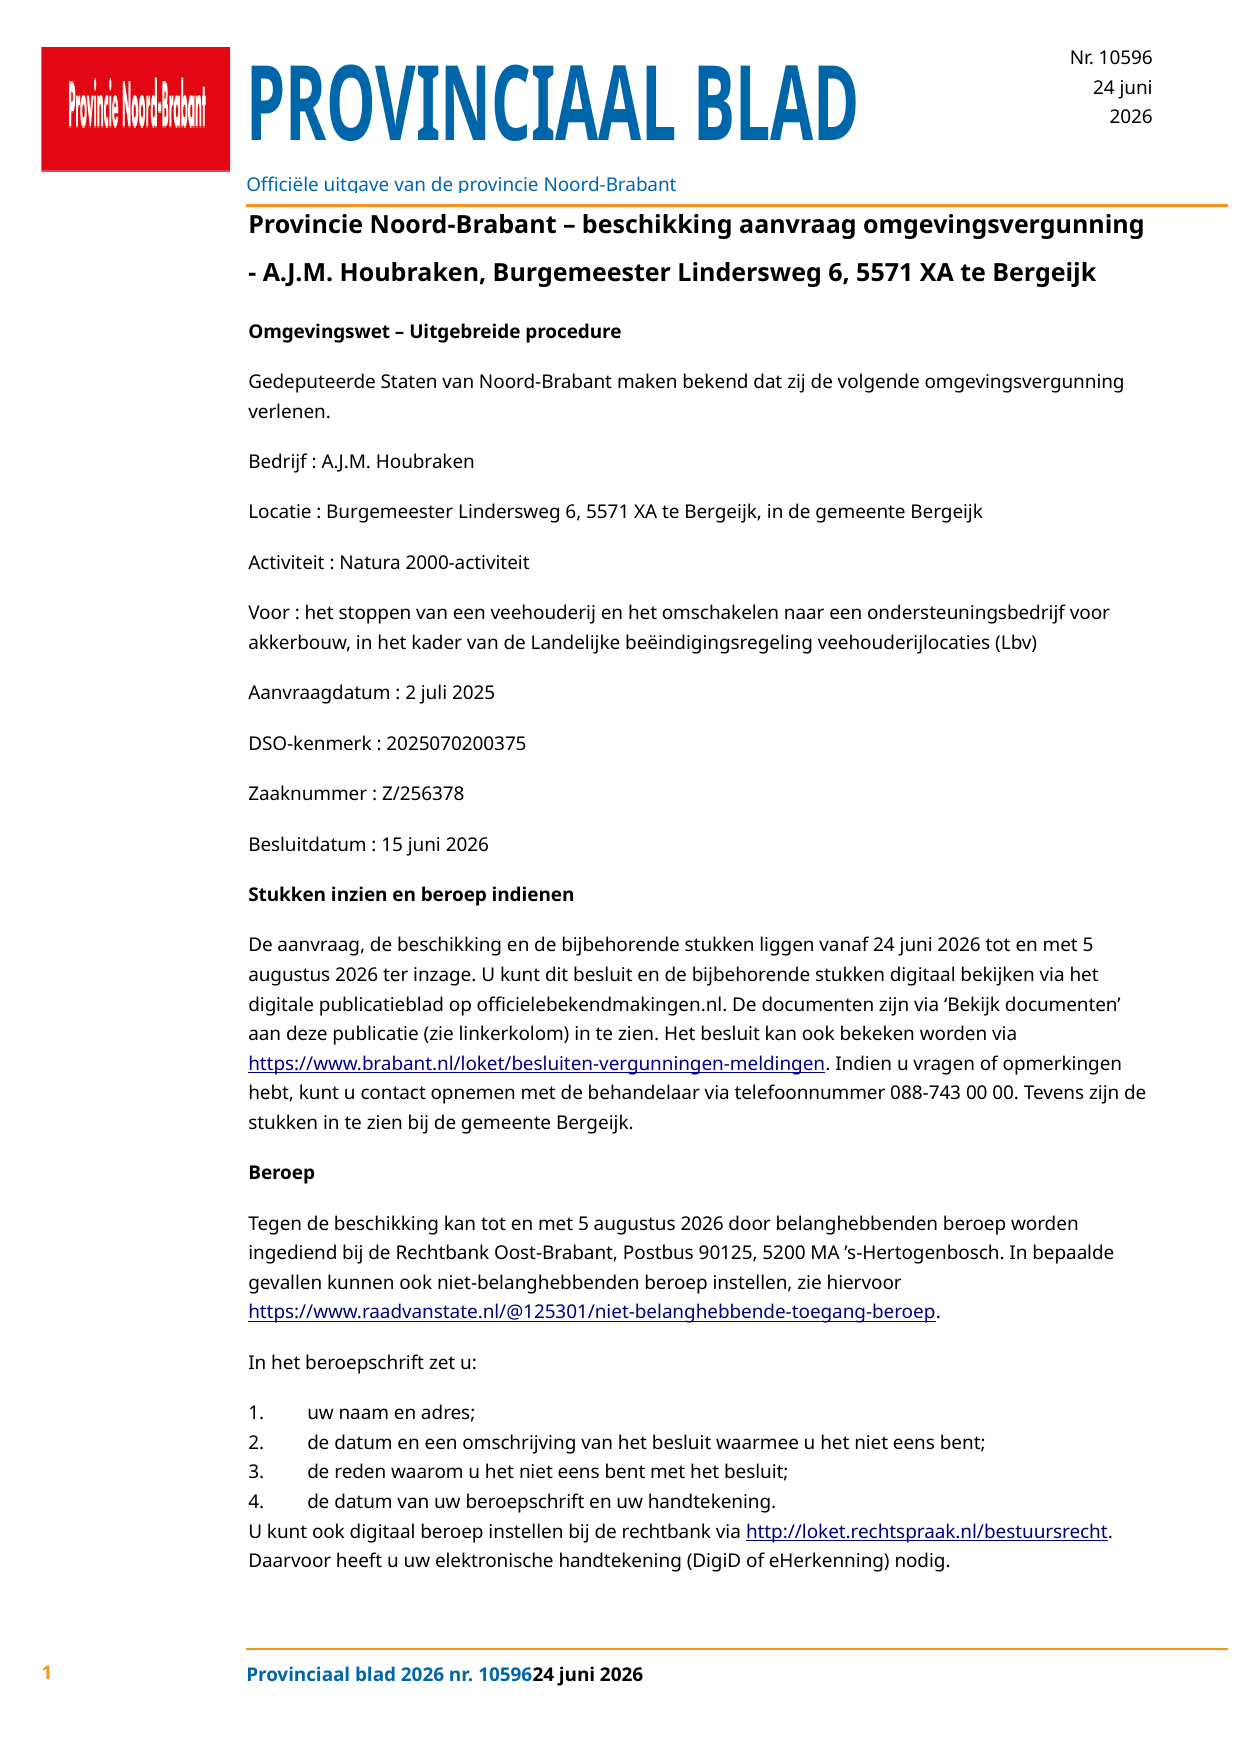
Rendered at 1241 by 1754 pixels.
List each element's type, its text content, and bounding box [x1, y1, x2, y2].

text DSO-kenmerk : 2025070200375 [248, 730, 1152, 756]
text De aanvraag, de beschikking en de bijbehorende stukken liggen vanaf 24 juni 2026 tot en met 5 augustus 2026 ter inzage. U kunt dit besluit en de bijbehorende stukken digitaal bekijken via het digitale publicatieblad op officielebekendmakingen.nl. De documenten zijn via ‘Bekijk documenten’ aan deze publicatie (zie linkerkolom) in te zien. Het besluit kan ook bekeken worden via https://www.brabant.nl/loket/besluiten-vergunningen-meldingen. Indien u vragen of opmerkingen hebt, kunt u contact opnemen met de behandelaar via telefoonnummer 088-743 00 00. Tevens zijn de stukken in te zien bij de gemeente Bergeijk. [248, 932, 1152, 1135]
text U kunt ook digitaal beroep instellen bij de rechtbank via http://loket.rechtspraak.nl/bestuursrecht. Daarvoor heeft u uw elektronische handtekening (DigiD of eHerkenning) nodig. [248, 1518, 1152, 1573]
list de reden waarom u het niet eens bent met het besluit; [248, 1459, 1152, 1484]
text In het beroepschrift zet u: [248, 1349, 1152, 1375]
text Activiteit : Natura 2000-activiteit [248, 549, 1152, 575]
text Besluitdatum : 15 juni 2026 [248, 831, 1152, 857]
text Voor : het stoppen van een veehouderij en het omschakelen naar een ondersteuningsbedrijf voor akkerbouw, in het kader van de Landelijke beëindigingsregeling veehouderijlocaties (Lbv) [248, 599, 1152, 655]
list uw naam en adres; [248, 1399, 1152, 1425]
text Stukken inzien en beroep indienen [248, 881, 1152, 907]
text Beroep [248, 1159, 1152, 1185]
text Aanvraagdatum : 2 juli 2025 [248, 679, 1152, 705]
text Provincie Noord-Brabant – beschikking aanvraag omgevingsvergunning - A.J.M. Houbraken, Burgemeester Lindersweg 6, 5571 XA te Bergeijk [248, 207, 1152, 288]
text Tegen de beschikking kan tot en met 5 augustus 2026 door belanghebbenden beroep worden ingediend bij de Rechtbank Oost-Brabant, Postbus 90125, 5200 MA ’s-Hertogenbosch. In bepaalde gevallen kunnen ook niet-belanghebbenden beroep instellen, zie hiervoor https://www.raadvanstate.nl/@125301/niet-belanghebbende-toegang-beroep. [248, 1210, 1152, 1324]
list de datum en een omschrijving van het besluit waarmee u het niet eens bent; [248, 1429, 1152, 1455]
text Omgevingswet – Uitgebreide procedure [248, 318, 1152, 344]
text Gedeputeerde Staten van Noord-Brabant maken bekend dat zij de volgende omgevingsvergunning verlenen. [248, 368, 1152, 424]
picture [41, 47, 231, 172]
text Bedrijf : A.J.M. Houbraken [248, 448, 1152, 474]
list de datum van uw beroepschrift en uw handtekening. [248, 1488, 1152, 1514]
text Locatie : Burgemeester Lindersweg 6, 5571 XA te Bergeijk, in de gemeente Bergeijk [248, 499, 1152, 524]
text Zaaknummer : Z/256378 [248, 780, 1152, 806]
